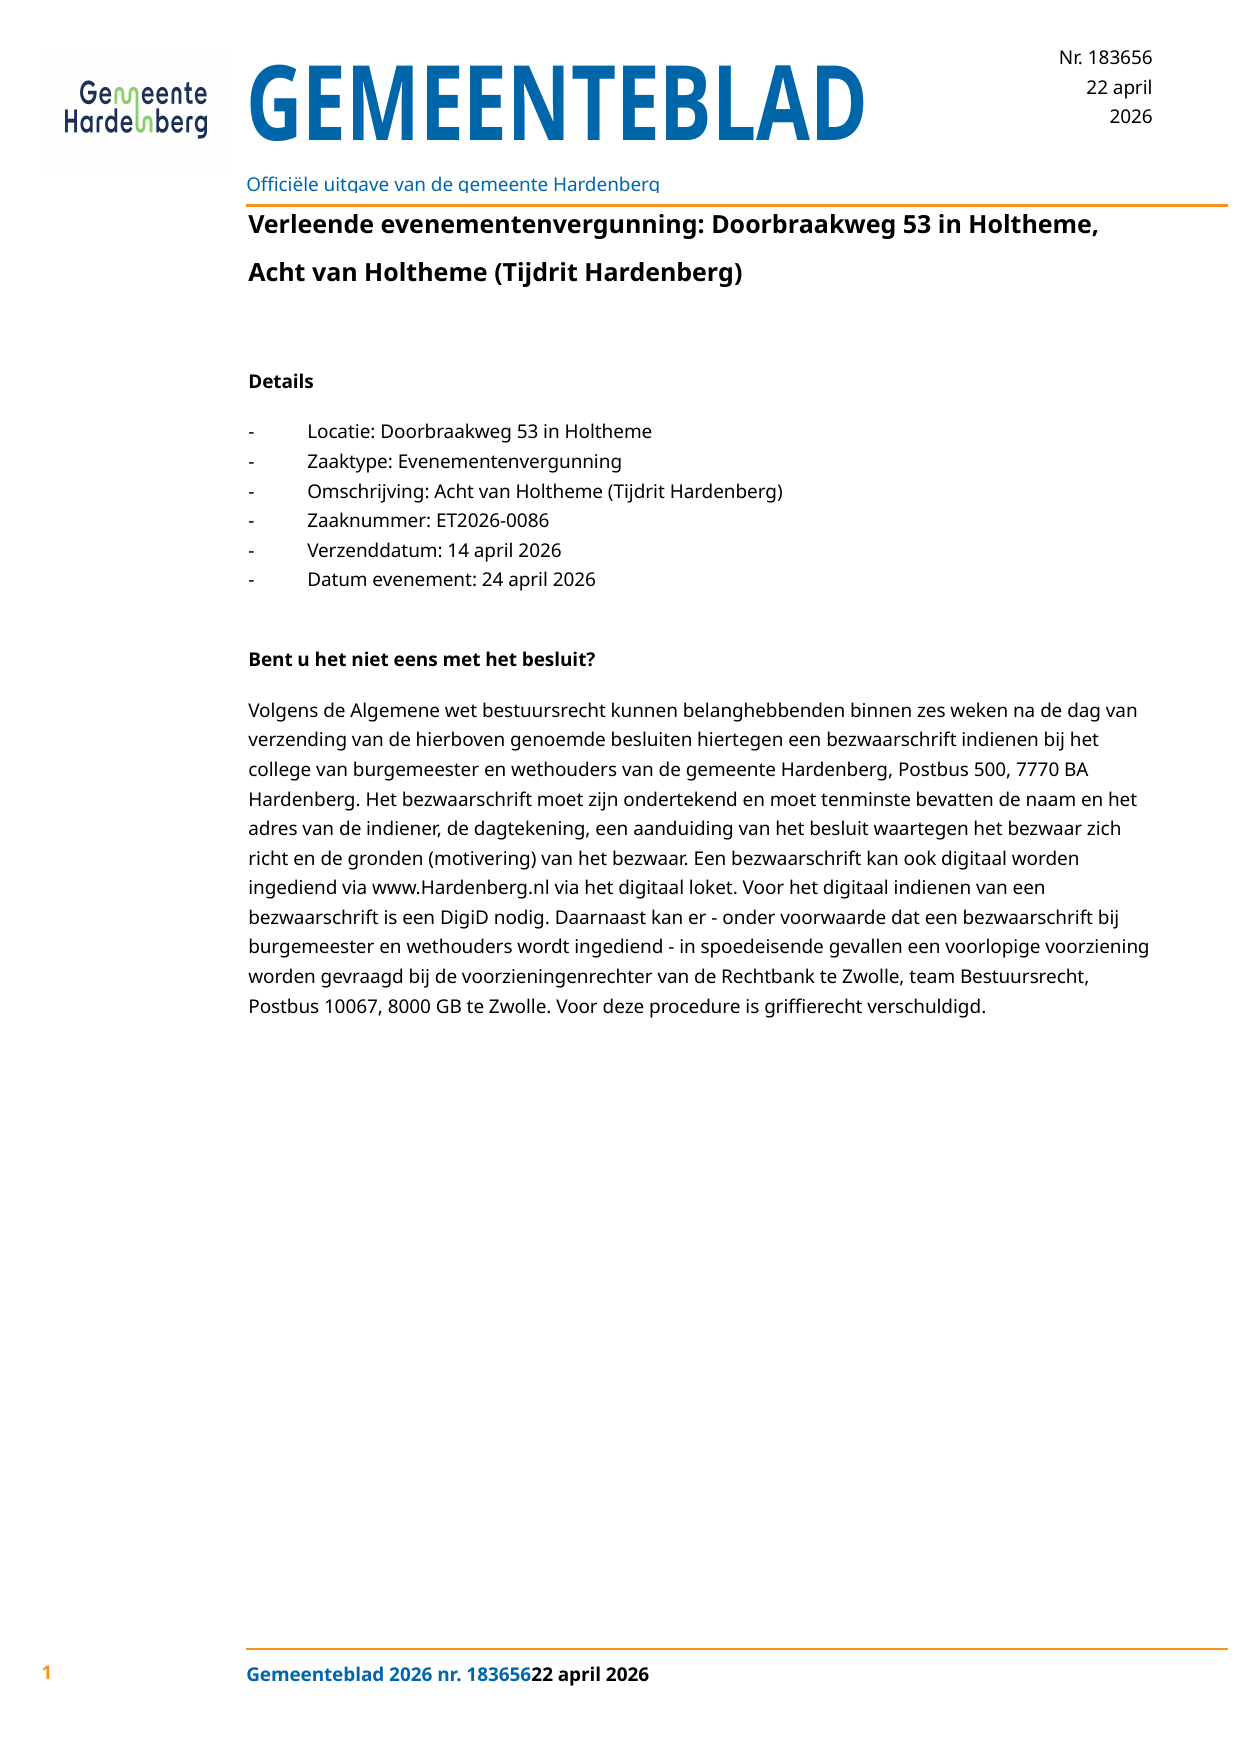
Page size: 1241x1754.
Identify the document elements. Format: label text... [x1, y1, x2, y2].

text Details [248, 368, 1152, 394]
list Verzenddatum: 14 april 2026 [248, 537, 1152, 563]
list Datum evenement: 24 april 2026 [248, 567, 1152, 592]
list Omschrijving: Acht van Holtheme (Tijdrit Hardenberg) [248, 478, 1152, 504]
picture [41, 47, 231, 172]
list Zaaktype: Evenementenvergunning [248, 448, 1152, 474]
list Locatie: Doorbraakweg 53 in Holtheme [248, 419, 1152, 444]
text Verleende evenementenvergunning: Doorbraakweg 53 in Holtheme, Acht van Holtheme (Tijdrit Hardenberg) [248, 207, 1152, 288]
list Zaaknummer: ET2026-0086 [248, 507, 1152, 533]
text Volgens de Algemene wet bestuursrecht kunnen belanghebbenden binnen zes weken na de dag van verzending van de hierboven genoemde besluiten hiertegen een bezwaarschrift indienen bij het college van burgemeester en wethouders van de gemeente Hardenberg, Postbus 500, 7770 BA Hardenberg. Het bezwaarschrift moet zijn ondertekend en moet tenminste bevatten de naam en het adres van de indiener, de dagtekening, een aanduiding van het besluit waartegen het bezwaar zich richt en de gronden (motivering) van het bezwaar. Een bezwaarschrift kan ook digitaal worden ingediend via www.Hardenberg.nl via het digitaal loket. Voor het digitaal indienen van een bezwaarschrift is een DigiD nodig. Daarnaast kan er - onder voorwaarde dat een bezwaarschrift bij burgemeester en wethouders wordt ingediend - in spoedeisende gevallen een voorlopige voorziening worden gevraagd bij de voorzieningenrechter van de Rechtbank te Zwolle, team Bestuursrecht, Postbus 10067, 8000 GB te Zwolle. Voor deze procedure is griffierecht verschuldigd. [248, 697, 1152, 1019]
text Bent u het niet eens met het besluit? [248, 647, 1152, 672]
